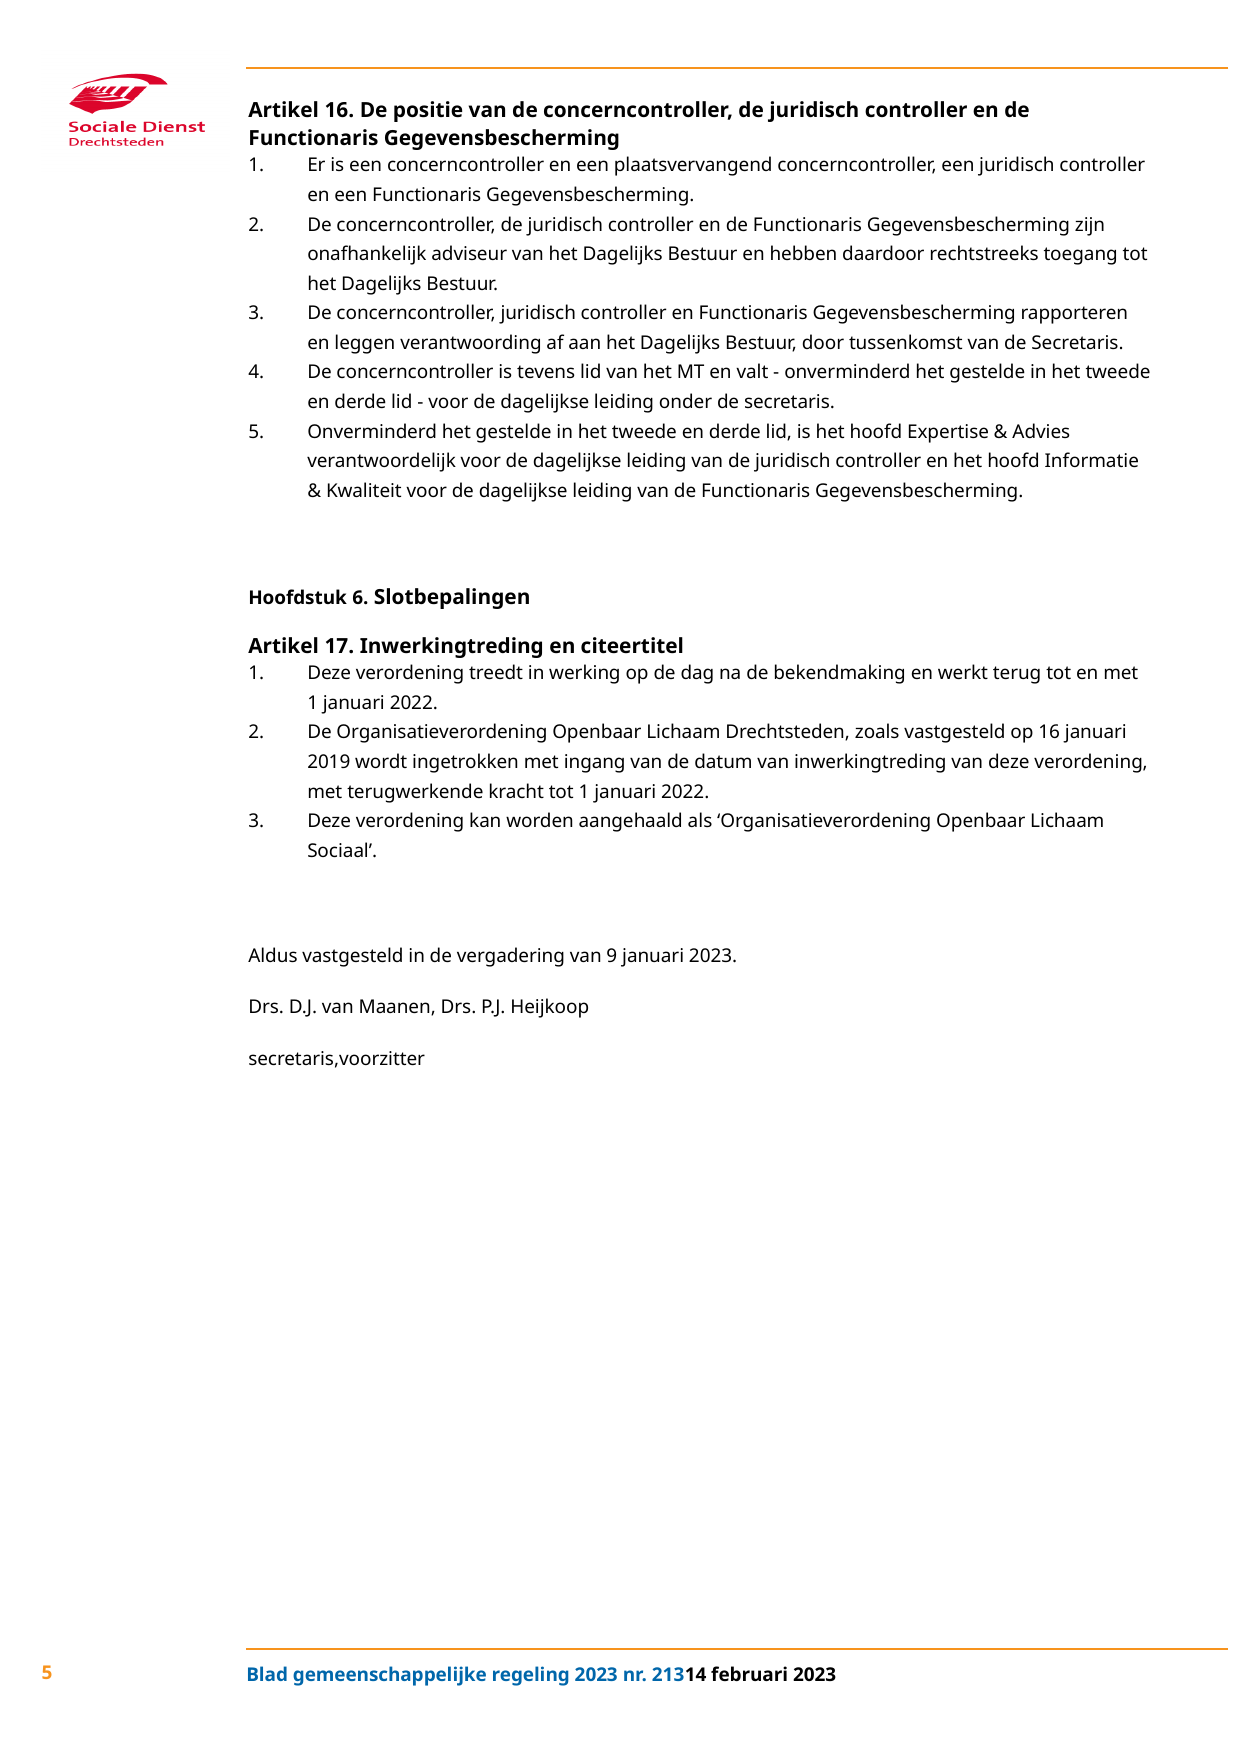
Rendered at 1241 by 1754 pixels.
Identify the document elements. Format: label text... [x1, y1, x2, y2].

list De concerncontroller is tevens lid van het MT en valt - onverminderd het gestelde in het tweede en derde lid - voor de dagelijkse leiding onder de secretaris. [248, 359, 1152, 414]
picture [41, 47, 231, 172]
list Deze verordening kan worden aangehaald als ‘Organisatieverordening Openbaar Lichaam Sociaal’. [248, 807, 1152, 863]
text Artikel 17. Inwerkingtreding en citeertitel [248, 631, 1152, 659]
text Hoofdstuk 6. Slotbepalingen [248, 582, 1152, 610]
list De concerncontroller, juridisch controller en Functionaris Gegevensbescherming rapporteren en leggen verantwoording af aan het Dagelijks Bestuur, door tussenkomst van de Secretaris. [248, 299, 1152, 355]
text Drs. D.J. van Maanen, Drs. P.J. Heijkoop [248, 993, 1152, 1019]
list De Organisatieverordening Openbaar Lichaam Drechtsteden, zoals vastgesteld op 16 januari 2019 wordt ingetrokken met ingang van de datum van inwerkingtreding van deze verordening, met terugwerkende kracht tot 1 januari 2022. [248, 719, 1152, 804]
text secretaris,voorzitter [248, 1045, 1152, 1071]
text Artikel 16. De positie van de concerncontroller, de juridisch controller en de Functionaris Gegevensbescherming [248, 95, 1152, 152]
list De concerncontroller, de juridisch controller en de Functionaris Gegevensbescherming zijn onafhankelijk adviseur van het Dagelijks Bestuur en hebben daardoor rechtstreeks toegang tot het Dagelijks Bestuur. [248, 211, 1152, 296]
text Aldus vastgesteld in de vergadering van 9 januari 2023. [248, 942, 1152, 968]
list Onverminderd het gestelde in het tweede en derde lid, is het hoofd Expertise & Advies verantwoordelijk voor de dagelijkse leiding van de juridisch controller en het hoofd Informatie & Kwaliteit voor de dagelijkse leiding van de Functionaris Gegevensbescherming. [248, 418, 1152, 503]
list Er is een concerncontroller en een plaatsvervangend concerncontroller, een juridisch controller en een Functionaris Gegevensbescherming. [248, 152, 1152, 207]
list Deze verordening treedt in werking op de dag na de bekendmaking en werkt terug tot en met 1 januari 2022. [248, 659, 1152, 715]
